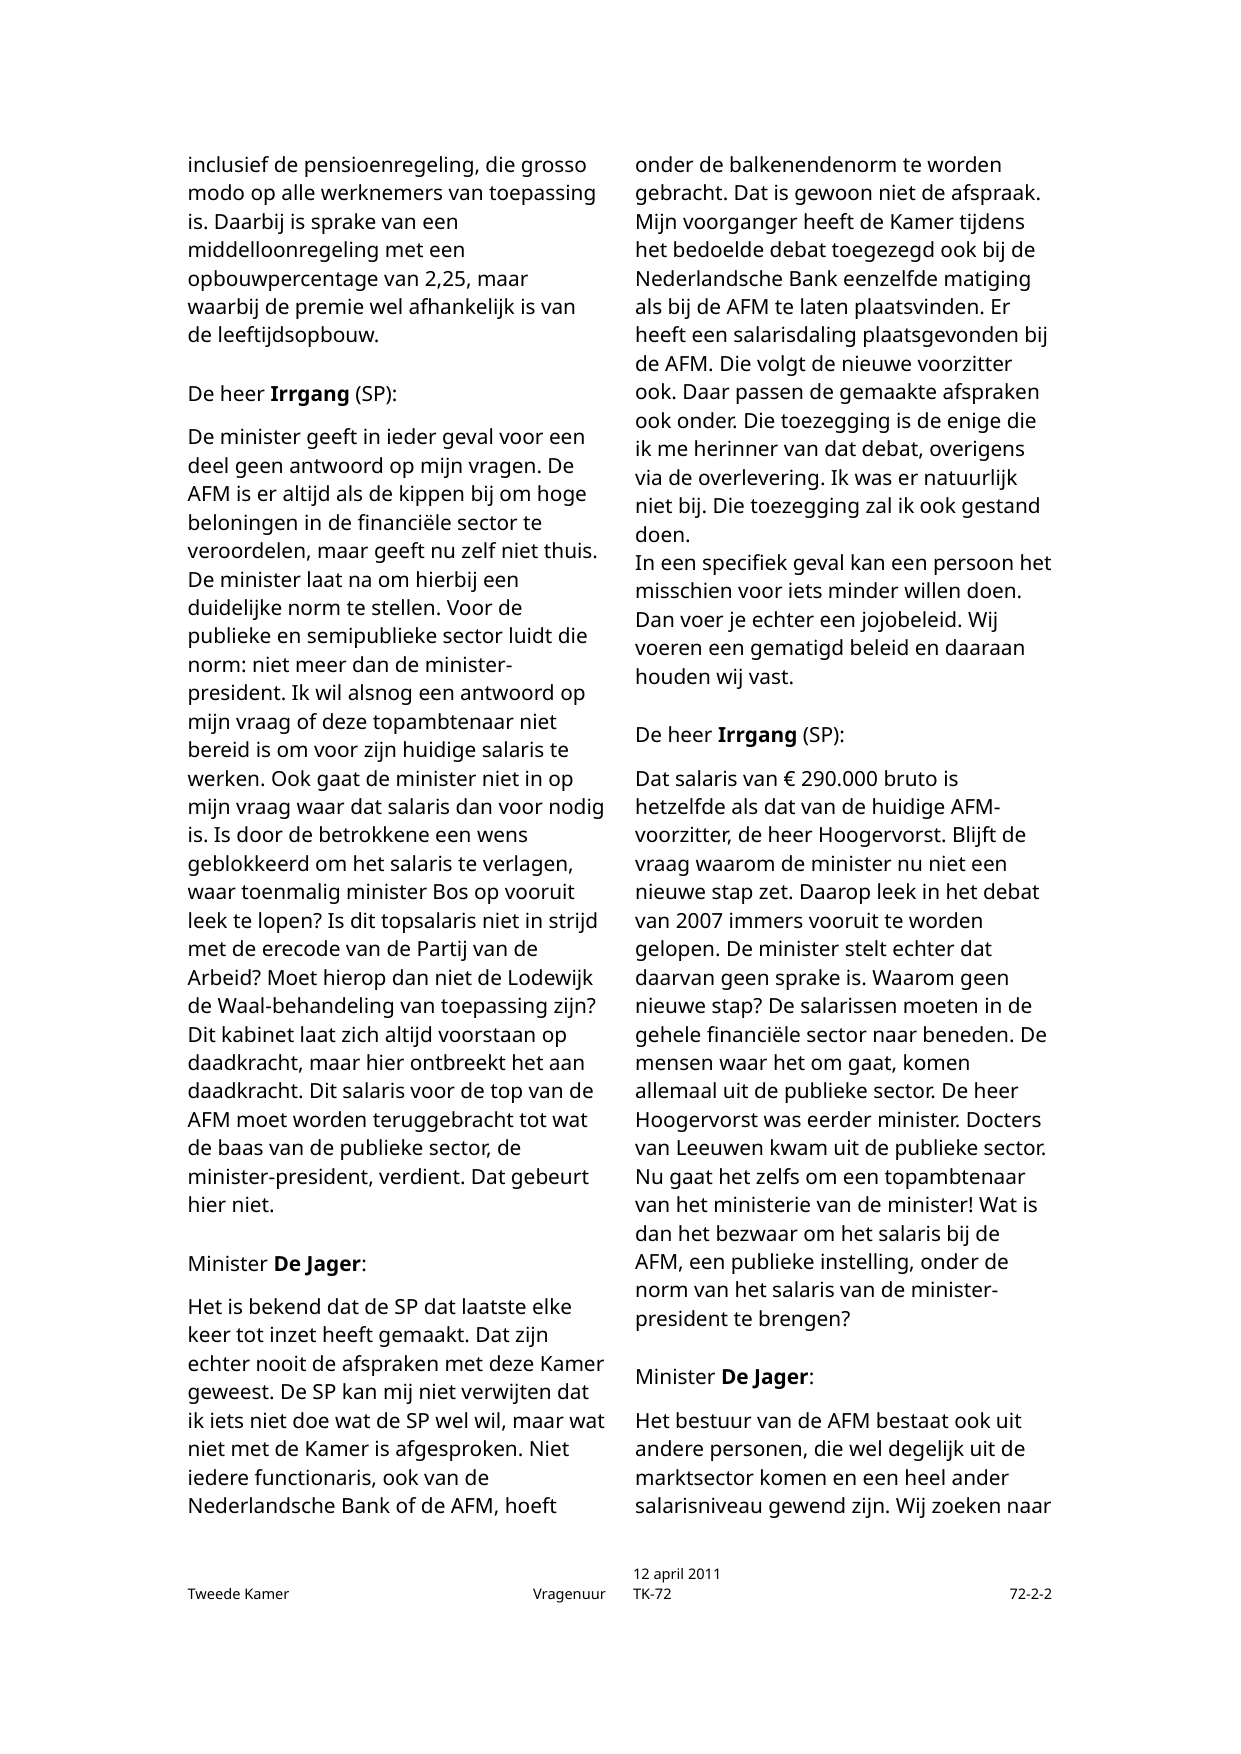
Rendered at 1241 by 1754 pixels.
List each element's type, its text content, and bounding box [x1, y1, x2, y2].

text Dat salaris van € 290.000 bruto is hetzelfde als dat van de huidige AFM-voorzitter, de heer Hoogervorst. Blijft de vraag waarom de minister nu niet een nieuwe stap zet. Daarop leek in het debat van 2007 immers vooruit te worden gelopen. De minister stelt echter dat daarvan geen sprake is. Waarom geen nieuwe stap? De salarissen moeten in de gehele financiële sector naar beneden. De mensen waar het om gaat, komen allemaal uit de publieke sector. De heer Hoogervorst was eerder minister. Docters van Leeuwen kwam uit de publieke sector. Nu gaat het zelfs om een topambtenaar van het ministerie van de minister! Wat is dan het bezwaar om het salaris bij de AFM, een publieke instelling, onder de norm van het salaris van de minister-president te brengen? [635, 764, 1053, 1332]
text Het bestuur van de AFM bestaat ook uit andere personen, die wel degelijk uit de marktsector komen en een heel ander salarisniveau gewend zijn. Wij zoeken naar [635, 1406, 1053, 1520]
text Minister De Jager: [187, 1249, 605, 1277]
text De heer Irrgang (SP): [635, 720, 1053, 749]
text Mijn voorganger heeft de Kamer tijdens het bedoelde debat toegezegd ook bij de Nederlandsche Bank eenzelfde matiging als bij de AFM te laten plaatsvinden. Er heeft een salarisdaling plaatsgevonden bij de AFM. Die volgt de nieuwe voorzitter ook. Daar passen de gemaakte afspraken ook onder. Die toezegging is de enige die ik me herinner van dat debat, overigens via de overlevering. Ik was er natuurlijk niet bij. Die toezegging zal ik ook gestand doen. [635, 207, 1053, 548]
text De minister geeft in ieder geval voor een deel geen antwoord op mijn vragen. De AFM is er altijd als de kippen bij om hoge beloningen in de financiële sector te veroordelen, maar geeft nu zelf niet thuis. De minister laat na om hierbij een duidelijke norm te stellen. Voor de publieke en semipublieke sector luidt die norm: niet meer dan de minister-president. Ik wil alsnog een antwoord op mijn vraag of deze topambtenaar niet bereid is om voor zijn huidige salaris te werken. Ook gaat de minister niet in op mijn vraag waar dat salaris dan voor nodig is. Is door de betrokkene een wens geblokkeerd om het salaris te verlagen, waar toenmalig minister Bos op vooruit leek te lopen? Is dit topsalaris niet in strijd met de erecode van de Partij van de Arbeid? Moet hierop dan niet de Lodewijk de Waal-behandeling van toepassing zijn? Dit kabinet laat zich altijd voorstaan op daadkracht, maar hier ontbreekt het aan daadkracht. Dit salaris voor de top van de AFM moet worden teruggebracht tot wat de baas van de publieke sector, de minister-president, verdient. Dat gebeurt hier niet. [187, 422, 605, 1219]
text Minister De Jager: [635, 1362, 1053, 1391]
text In een specifiek geval kan een persoon het misschien voor iets minder willen doen. Dan voer je echter een jojobeleid. Wij voeren een gematigd beleid en daaraan houden wij vast. [635, 548, 1053, 690]
text onder de balkenendenorm te worden gebracht. Dat is gewoon niet de afspraak. [635, 150, 1053, 207]
text inclusief de pensioenregeling, die grosso modo op alle werknemers van toepassing is. Daarbij is sprake van een middelloonregeling met een opbouwpercentage van 2,25, maar waarbij de premie wel afhankelijk is van de leeftijdsopbouw. [187, 150, 605, 349]
text Het is bekend dat de SP dat laatste elke keer tot inzet heeft gemaakt. Dat zijn echter nooit de afspraken met deze Kamer geweest. De SP kan mij niet verwijten dat ik iets niet doe wat de SP wel wil, maar wat niet met de Kamer is afgesproken. Niet iedere functionaris, ook van de Nederlandsche Bank of de AFM, hoeft [187, 1292, 605, 1520]
text De heer Irrgang (SP): [187, 379, 605, 407]
